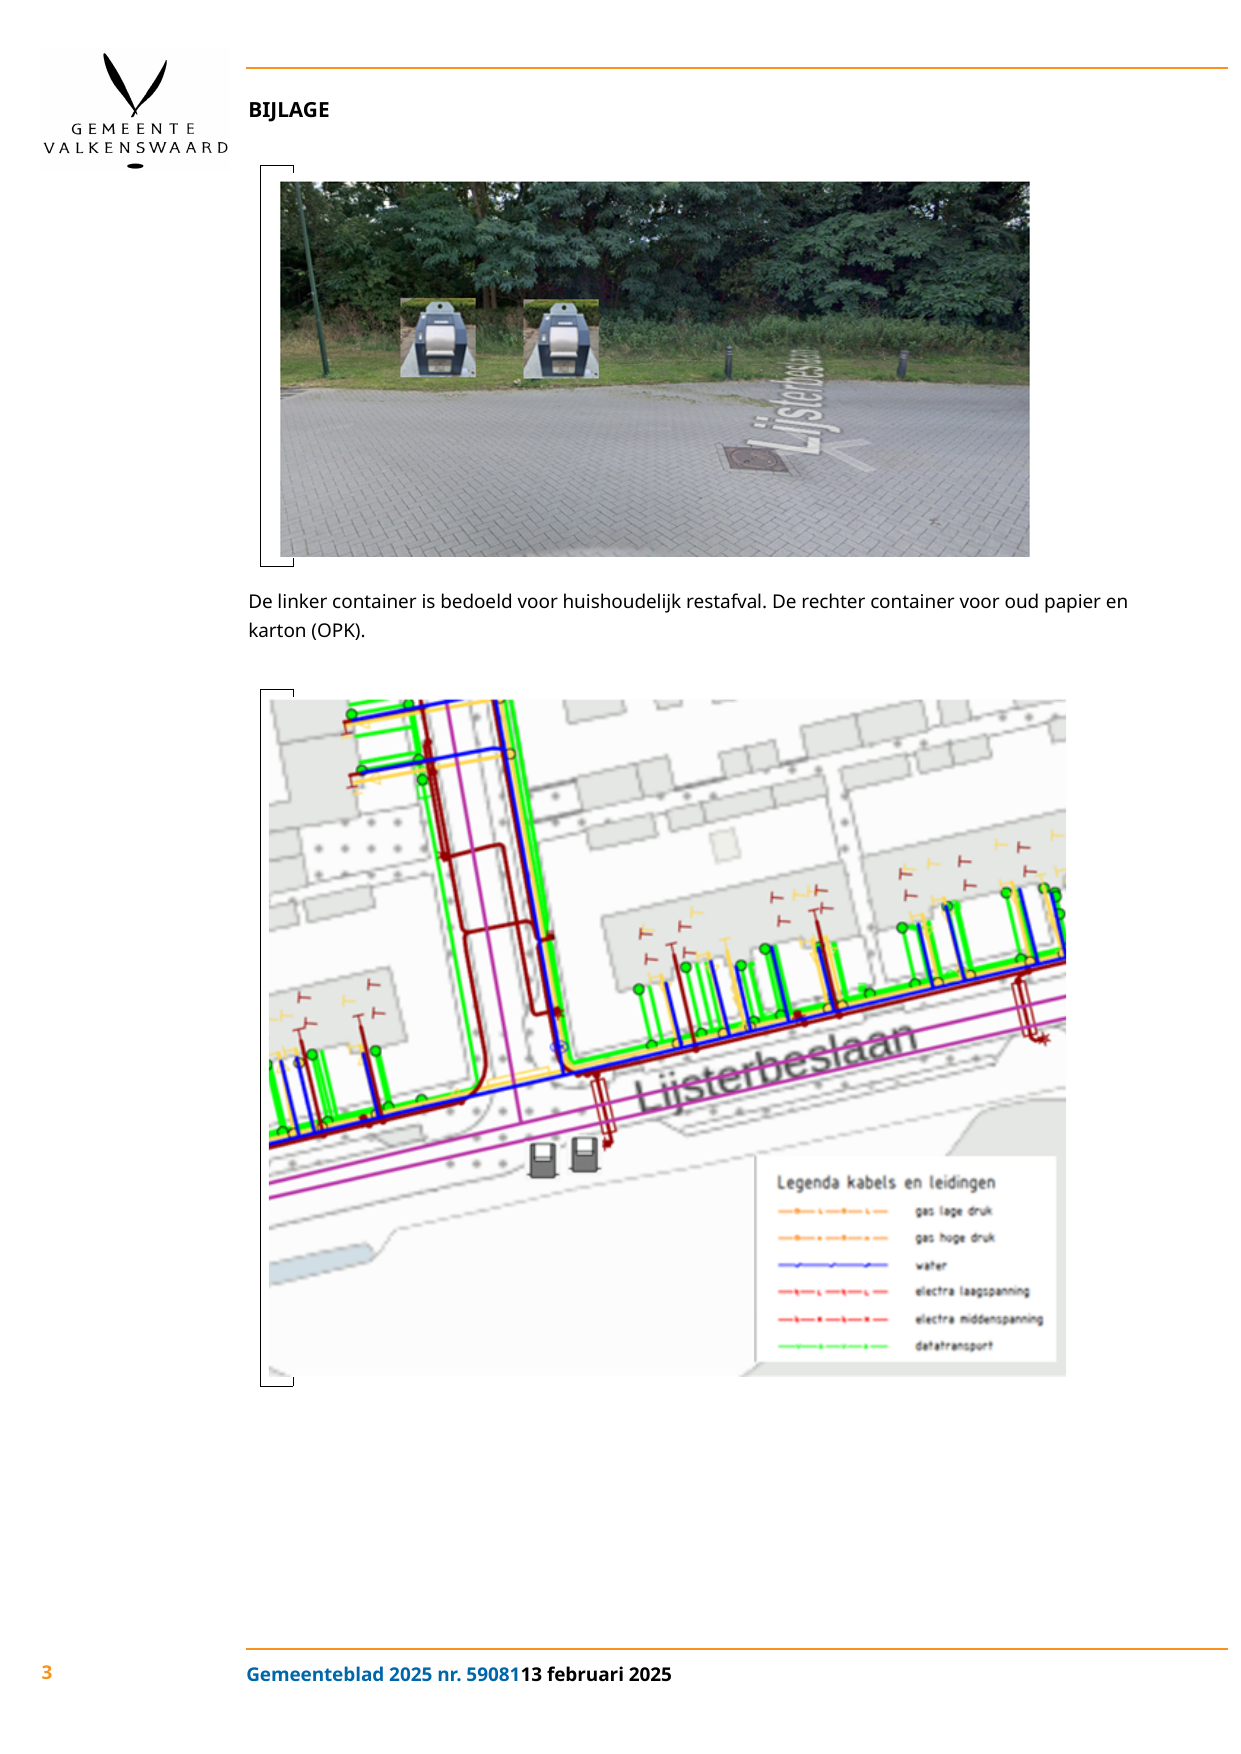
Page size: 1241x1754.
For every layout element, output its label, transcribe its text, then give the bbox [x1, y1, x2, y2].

text BIJLAGE [248, 95, 1152, 123]
picture [268, 697, 1067, 1377]
text De linker container is bedoeld voor huishoudelijk restafval. De rechter container voor oud papier en karton (OPK). [248, 588, 1152, 643]
picture [268, 173, 1037, 558]
picture [41, 47, 231, 172]
